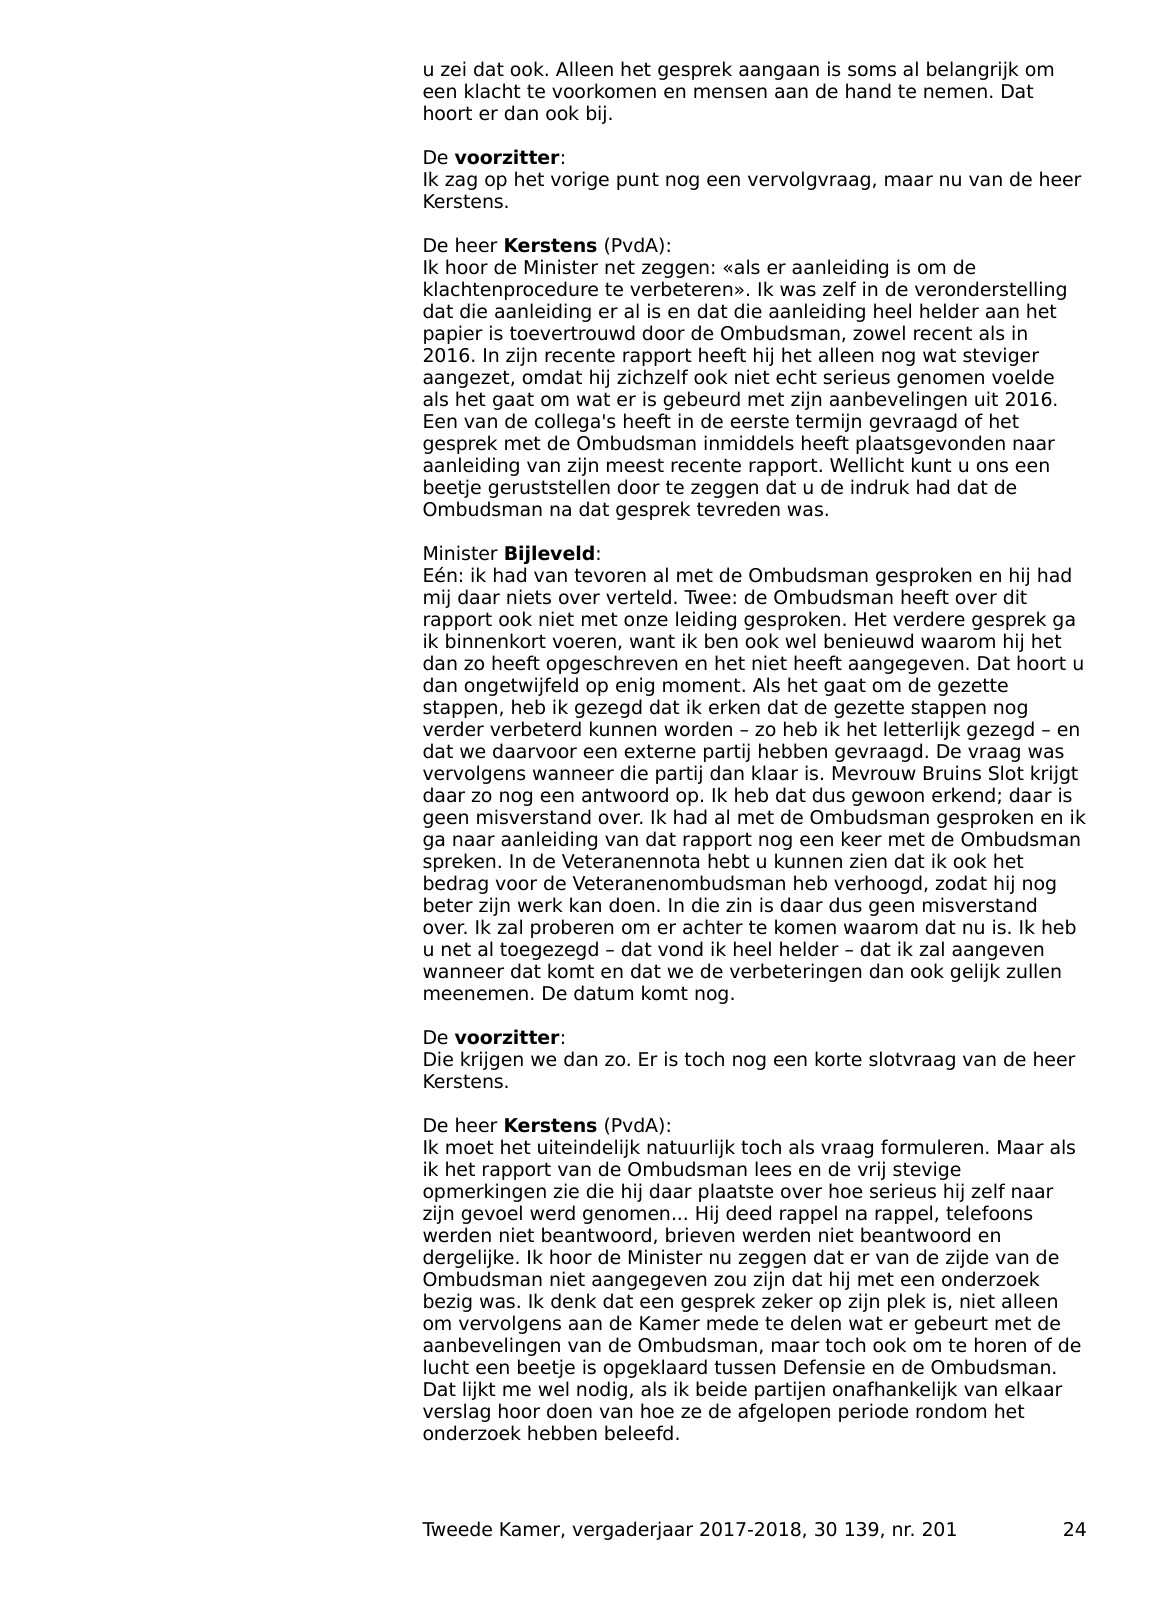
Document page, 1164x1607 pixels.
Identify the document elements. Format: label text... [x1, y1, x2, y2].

text Ik zag op het vorige punt nog een vervolgvraag, maar nu van de heer Kerstens. [422, 169, 1087, 213]
text Ik hoor de Minister net zeggen: «als er aanleiding is om de klachtenprocedure te verbeteren». Ik was zelf in de veronderstelling dat die aanleiding er al is en dat die aanleiding heel helder aan het papier is toevertrouwd door de Ombudsman, zowel recent als in 2016. In zijn recente rapport heeft hij het alleen nog wat steviger aangezet, omdat hij zichzelf ook niet echt serieus genomen voelde als het gaat om wat er is gebeurd met zijn aanbevelingen uit 2016. Een van de collega's heeft in de eerste termijn gevraagd of het gesprek met de Ombudsman inmiddels heeft plaatsgevonden naar aanleiding van zijn meest recente rapport. Wellicht kunt u ons een beetje geruststellen door te zeggen dat u de indruk had dat de Ombudsman na dat gesprek tevreden was. [422, 257, 1087, 521]
text Die krijgen we dan zo. Er is toch nog een korte slotvraag van de heer Kerstens. [422, 1049, 1087, 1093]
text De heer Kerstens (PvdA): [422, 235, 1087, 257]
text De heer Kerstens (PvdA): [422, 1115, 1087, 1137]
text Minister Bijleveld: [422, 543, 1087, 565]
text u zei dat ook. Alleen het gesprek aangaan is soms al belangrijk om een klacht te voorkomen en mensen aan de hand te nemen. Dat hoort er dan ook bij. [422, 59, 1087, 125]
text De voorzitter: [422, 147, 1087, 169]
text Eén: ik had van tevoren al met de Ombudsman gesproken en hij had mij daar niets over verteld. Twee: de Ombudsman heeft over dit rapport ook niet met onze leiding gesproken. Het verdere gesprek ga ik binnenkort voeren, want ik ben ook wel benieuwd waarom hij het dan zo heeft opgeschreven en het niet heeft aangegeven. Dat hoort u dan ongetwijfeld op enig moment. Als het gaat om de gezette stappen, heb ik gezegd dat ik erken dat de gezette stappen nog verder verbeterd kunnen worden – zo heb ik het letterlijk gezegd – en dat we daarvoor een externe partij hebben gevraagd. De vraag was vervolgens wanneer die partij dan klaar is. Mevrouw Bruins Slot krijgt daar zo nog een antwoord op. Ik heb dat dus gewoon erkend; daar is geen misverstand over. Ik had al met de Ombudsman gesproken en ik ga naar aanleiding van dat rapport nog een keer met de Ombudsman spreken. In de Veteranennota hebt u kunnen zien dat ik ook het bedrag voor de Veteranenombudsman heb verhoogd, zodat hij nog beter zijn werk kan doen. In die zin is daar dus geen misverstand over. Ik zal proberen om er achter te komen waarom dat nu is. Ik heb u net al toegezegd – dat vond ik heel helder – dat ik zal aangeven wanneer dat komt en dat we de verbeteringen dan ook gelijk zullen meenemen. De datum komt nog. [422, 565, 1087, 1005]
text Ik moet het uiteindelijk natuurlijk toch als vraag formuleren. Maar als ik het rapport van de Ombudsman lees en de vrij stevige opmerkingen zie die hij daar plaatste over hoe serieus hij zelf naar zijn gevoel werd genomen... Hij deed rappel na rappel, telefoons werden niet beantwoord, brieven werden niet beantwoord en dergelijke. Ik hoor de Minister nu zeggen dat er van de zijde van de Ombudsman niet aangegeven zou zijn dat hij met een onderzoek bezig was. Ik denk dat een gesprek zeker op zijn plek is, niet alleen om vervolgens aan de Kamer mede te delen wat er gebeurt met de aanbevelingen van de Ombudsman, maar toch ook om te horen of de lucht een beetje is opgeklaard tussen Defensie en de Ombudsman. Dat lijkt me wel nodig, als ik beide partijen onafhankelijk van elkaar verslag hoor doen van hoe ze de afgelopen periode rondom het onderzoek hebben beleefd. [422, 1137, 1087, 1445]
text De voorzitter: [422, 1027, 1087, 1049]
